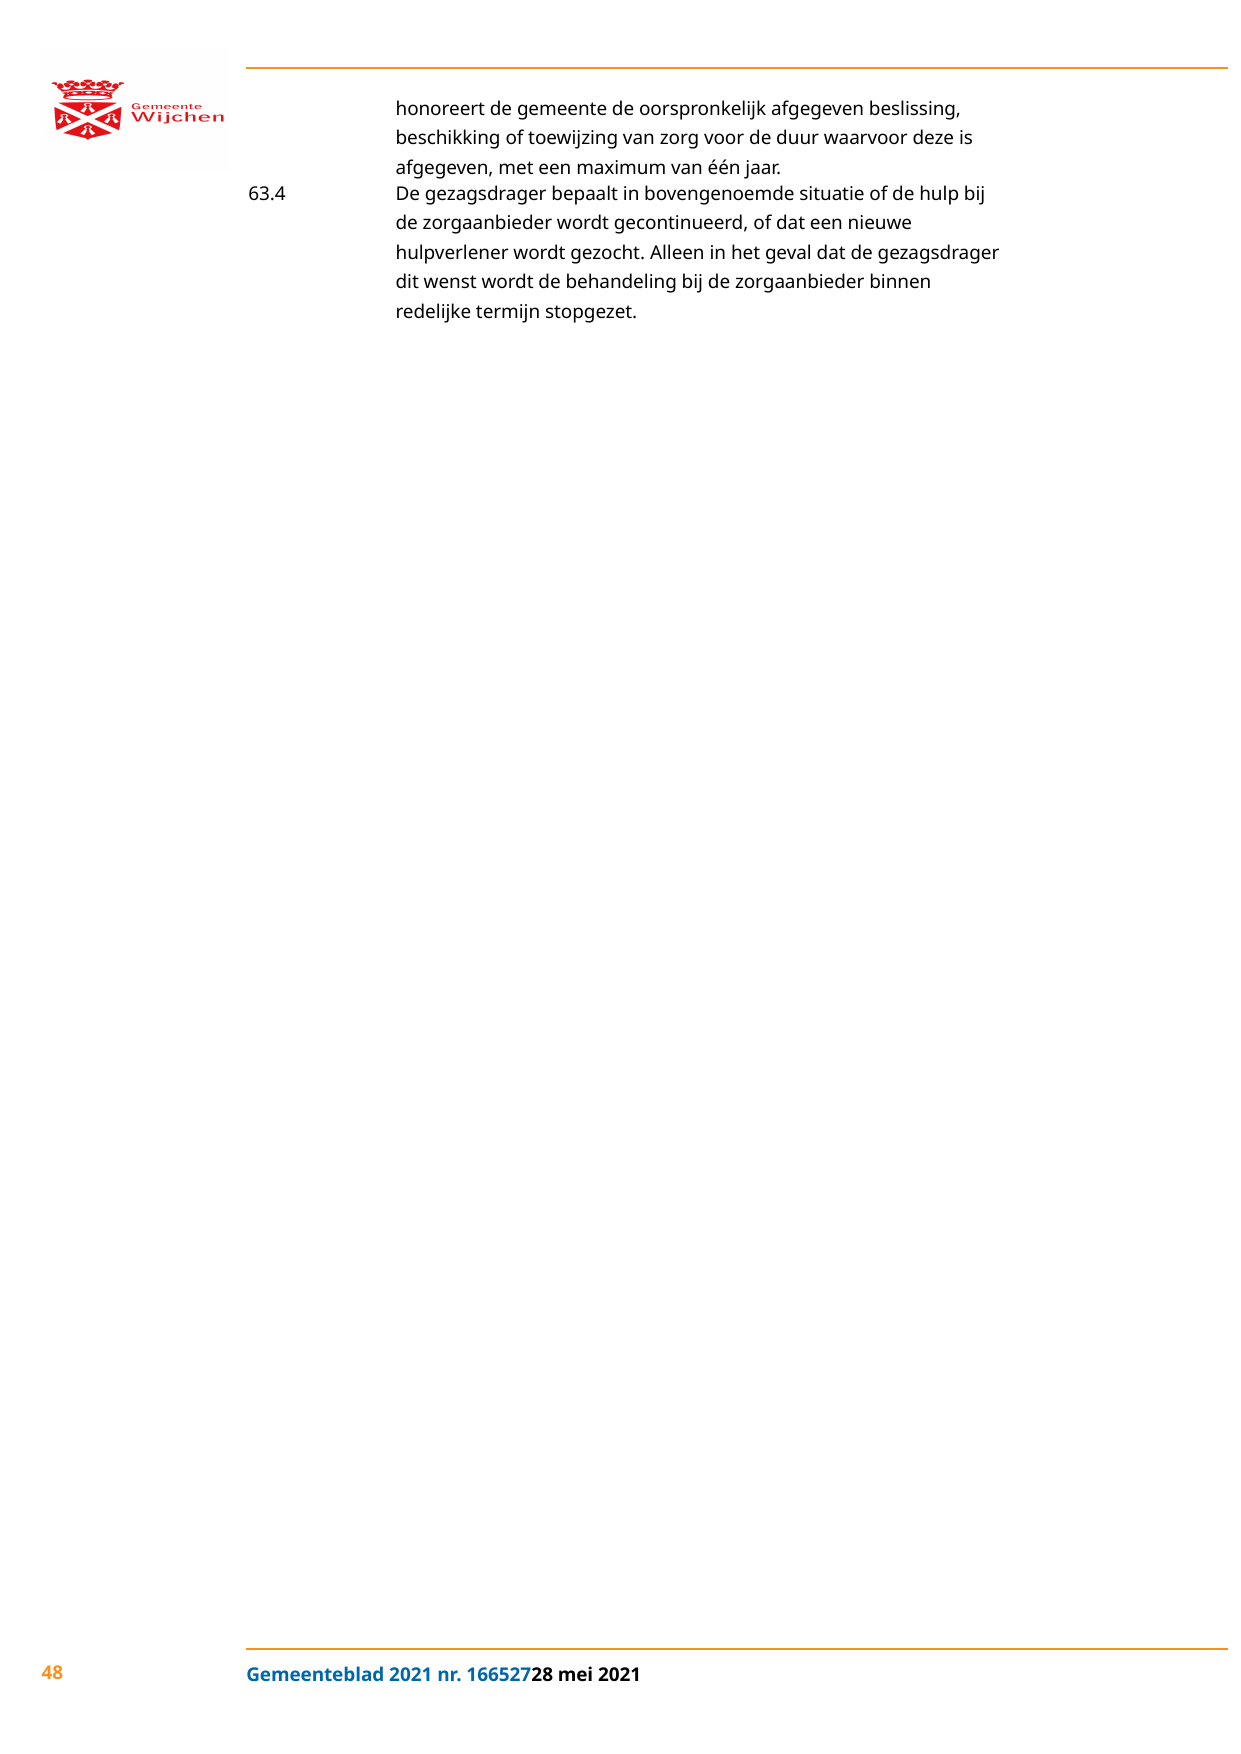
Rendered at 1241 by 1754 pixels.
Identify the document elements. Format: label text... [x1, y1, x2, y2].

table_cell De gezagsdrager bepaalt in bovengenoemde situatie of de hulp bij de zorgaanbieder wordt gecontinueerd, of dat een nieuwe hulpverlener wordt gezocht. Alleen in het geval dat de gezagsdrager dit wenst wordt de behandeling bij de zorgaanbieder binnen redelijke termijn stopgezet. [395, 180, 1004, 324]
table_cell [248, 95, 395, 180]
table_cell honoreert de gemeente de oorspronkelijk afgegeven beslissing, beschikking of toewijzing van zorg voor de duur waarvoor deze is afgegeven, met een maximum van één jaar. [395, 95, 1004, 180]
table_cell 63.4 [248, 180, 395, 324]
picture [41, 47, 231, 172]
